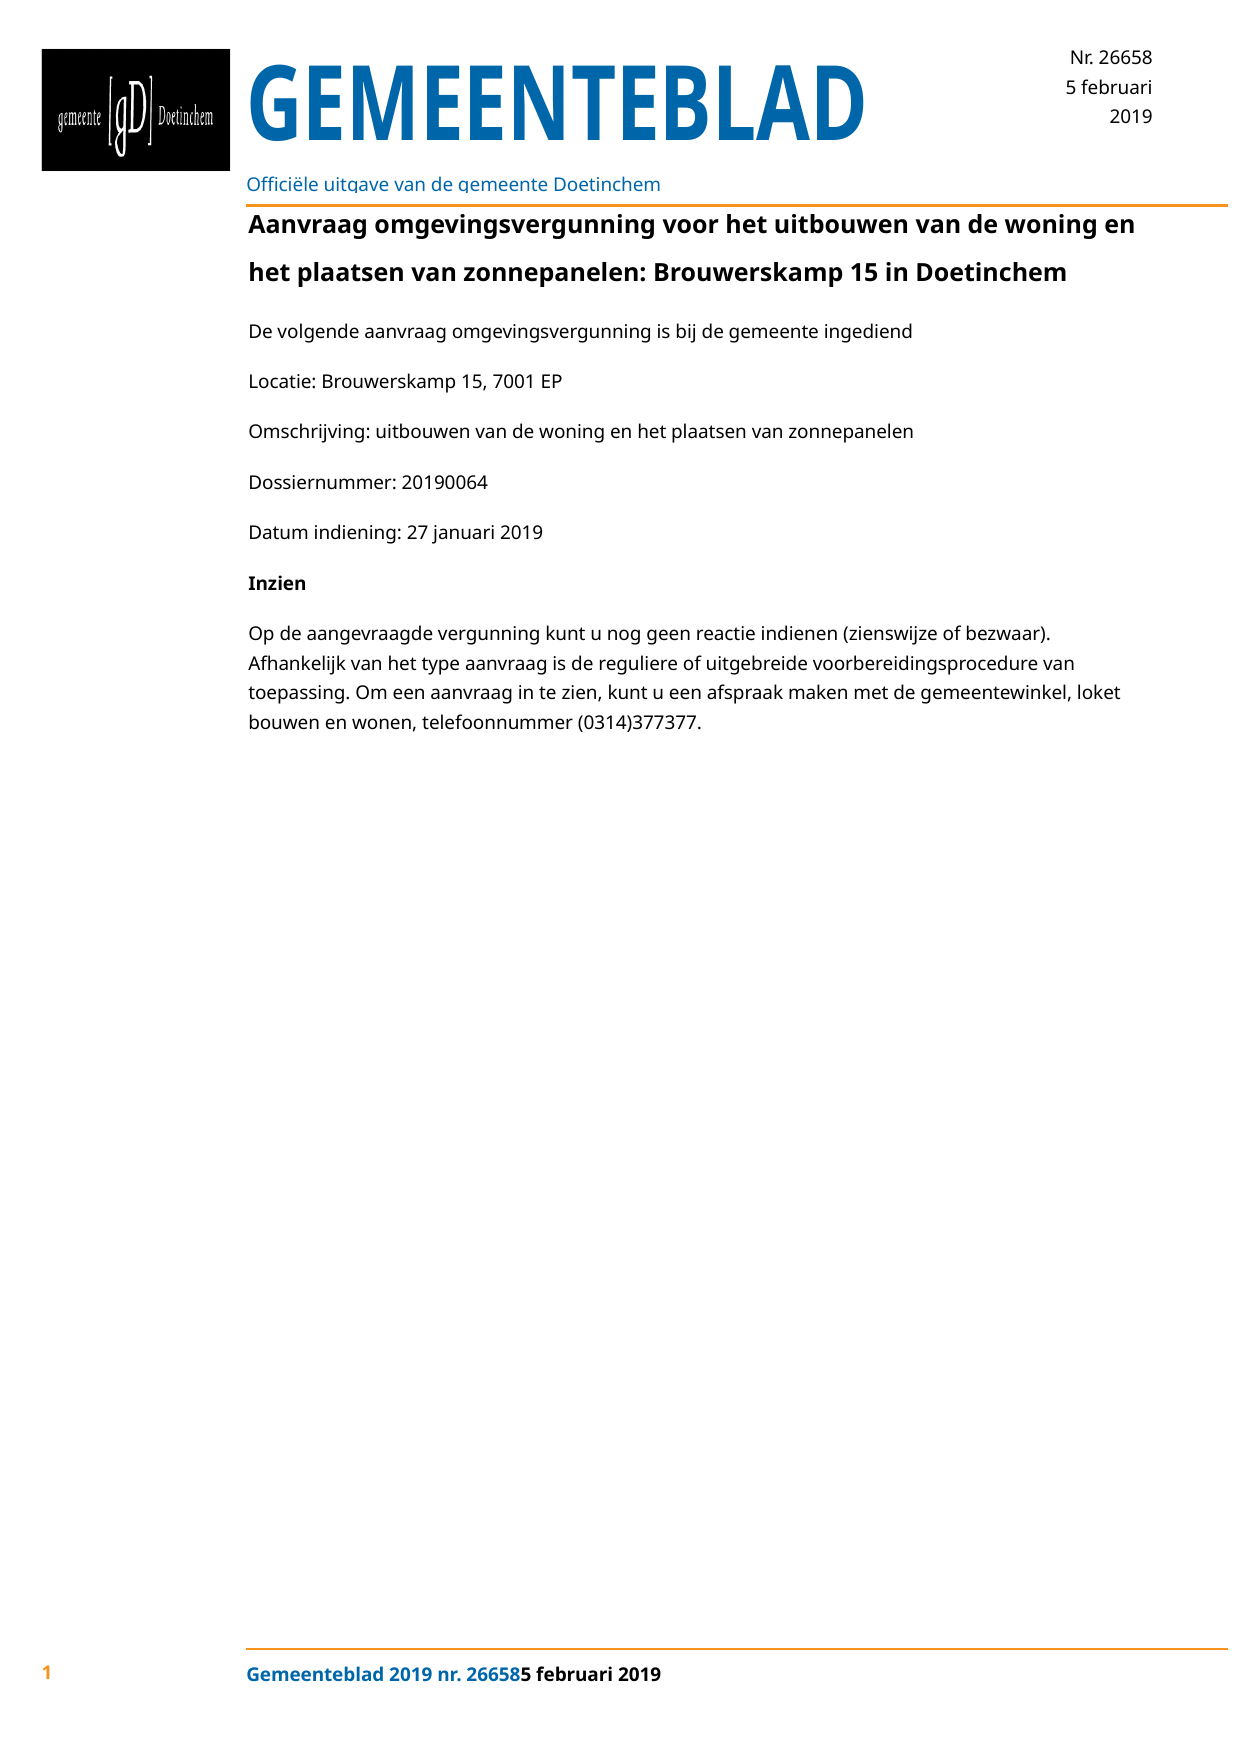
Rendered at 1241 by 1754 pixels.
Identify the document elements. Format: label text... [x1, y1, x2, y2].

text Datum indiening: 27 januari 2019 [248, 519, 1152, 545]
text Dossiernummer: 20190064 [248, 469, 1152, 495]
text De volgende aanvraag omgevingsvergunning is bij de gemeente ingediend [248, 318, 1152, 344]
text Omschrijving: uitbouwen van de woning en het plaatsen van zonnepanelen [248, 419, 1152, 444]
text Op de aangevraagde vergunning kunt u nog geen reactie indienen (zienswijze of bezwaar). Afhankelijk van het type aanvraag is de reguliere of uitgebreide voorbereidingsprocedure van toepassing. Om een aanvraag in te zien, kunt u een afspraak maken met de gemeentewinkel, loket bouwen en wonen, telefoonnummer (0314)377377. [248, 620, 1152, 735]
text Locatie: Brouwerskamp 15, 7001 EP [248, 368, 1152, 394]
picture [41, 47, 231, 172]
text Inzien [248, 570, 1152, 596]
text Aanvraag omgevingsvergunning voor het uitbouwen van de woning en het plaatsen van zonnepanelen: Brouwerskamp 15 in Doetinchem [248, 207, 1152, 288]
